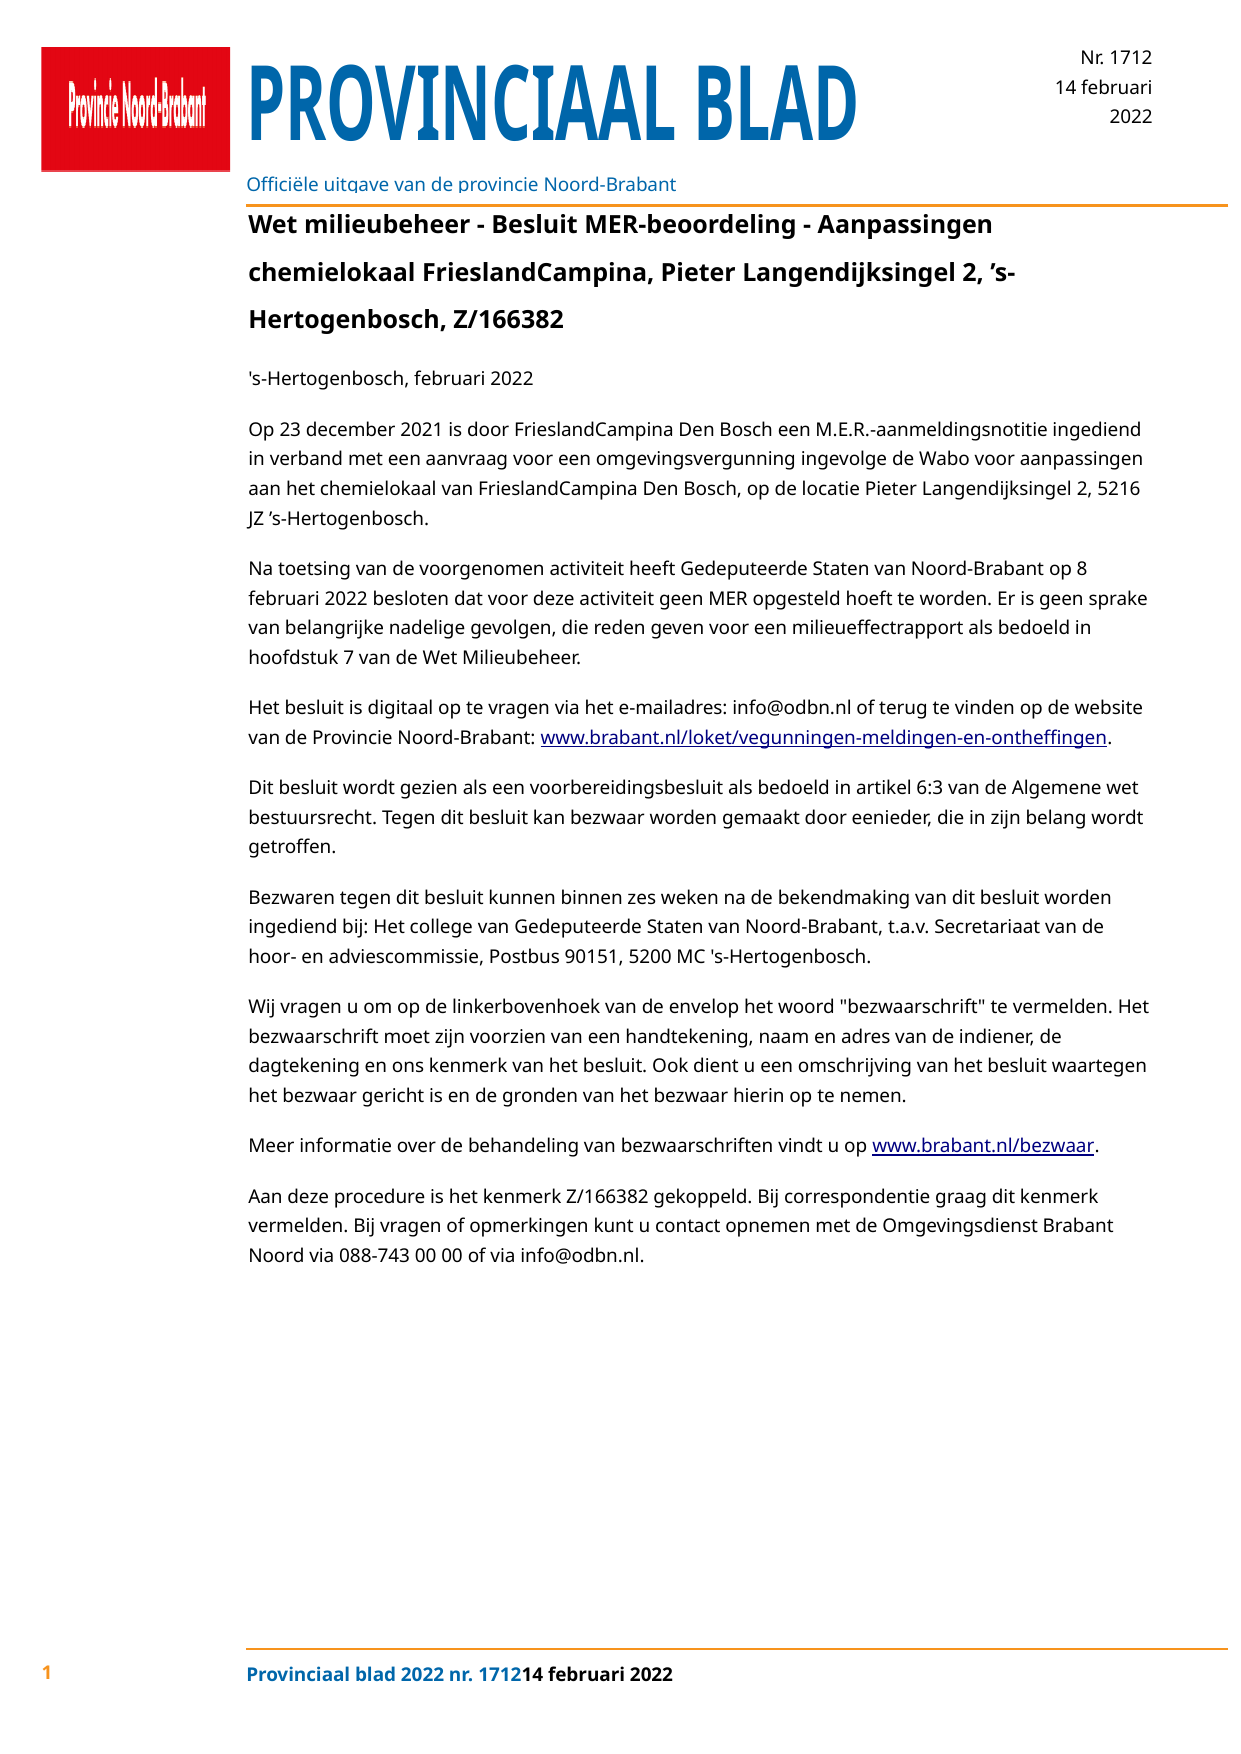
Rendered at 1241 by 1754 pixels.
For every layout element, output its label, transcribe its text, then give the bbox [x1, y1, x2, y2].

text Dit besluit wordt gezien als een voorbereidingsbesluit als bedoeld in artikel 6:3 van de Algemene wet bestuursrecht. Tegen dit besluit kan bezwaar worden gemaakt door eenieder, die in zijn belang wordt getroffen. [248, 774, 1152, 859]
text Het besluit is digitaal op te vragen via het e-mailadres: info@odbn.nl of terug te vinden op de website van de Provincie Noord-Brabant: www.brabant.nl/loket/vegunningen-meldingen-en-ontheffingen. [248, 694, 1152, 749]
text Op 23 december 2021 is door FrieslandCampina Den Bosch een M.E.R.-aanmeldingsnotitie ingediend in verband met een aanvraag voor een omgevingsvergunning ingevolge de Wabo voor aanpassingen aan het chemielokaal van FrieslandCampina Den Bosch, op de locatie Pieter Langendijksingel 2, 5216 JZ ’s-Hertogenbosch. [248, 416, 1152, 530]
text Na toetsing van de voorgenomen activiteit heeft Gedeputeerde Staten van Noord-Brabant op 8 februari 2022 besloten dat voor deze activiteit geen MER opgesteld hoeft te worden. Er is geen sprake van belangrijke nadelige gevolgen, die reden geven voor een milieueffectrapport als bedoeld in hoofdstuk 7 van de Wet Milieubeheer. [248, 555, 1152, 669]
text Bezwaren tegen dit besluit kunnen binnen zes weken na de bekendmaking van dit besluit worden ingediend bij: Het college van Gedeputeerde Staten van Noord-Brabant, t.a.v. Secretariaat van de hoor- en adviescommissie, Postbus 90151, 5200 MC 's-Hertogenbosch. [248, 884, 1152, 969]
picture [41, 47, 231, 172]
text Wij vragen u om op de linkerbovenhoek van de envelop het woord "bezwaarschrift" te vermelden. Het bezwaarschrift moet zijn voorzien van een handtekening, naam en adres van de indiener, de dagtekening en ons kenmerk van het besluit. Ook dient u een omschrijving van het besluit waartegen het bezwaar gericht is en de gronden van het bezwaar hierin op te nemen. [248, 993, 1152, 1108]
text Wet milieubeheer - Besluit MER-beoordeling - Aanpassingen chemielokaal FrieslandCampina, Pieter Langendijksingel 2, ’s-Hertogenbosch, Z/166382 [248, 207, 1152, 336]
text 's-Hertogenbosch, februari 2022 [248, 366, 1152, 391]
text Meer informatie over de behandeling van bezwaarschriften vindt u op www.brabant.nl/bezwaar. [248, 1133, 1152, 1158]
text Aan deze procedure is het kenmerk Z/166382 gekoppeld. Bij correspondentie graag dit kenmerk vermelden. Bij vragen of opmerkingen kunt u contact opnemen met de Omgevingsdienst Brabant Noord via 088-743 00 00 of via info@odbn.nl. [248, 1183, 1152, 1268]
